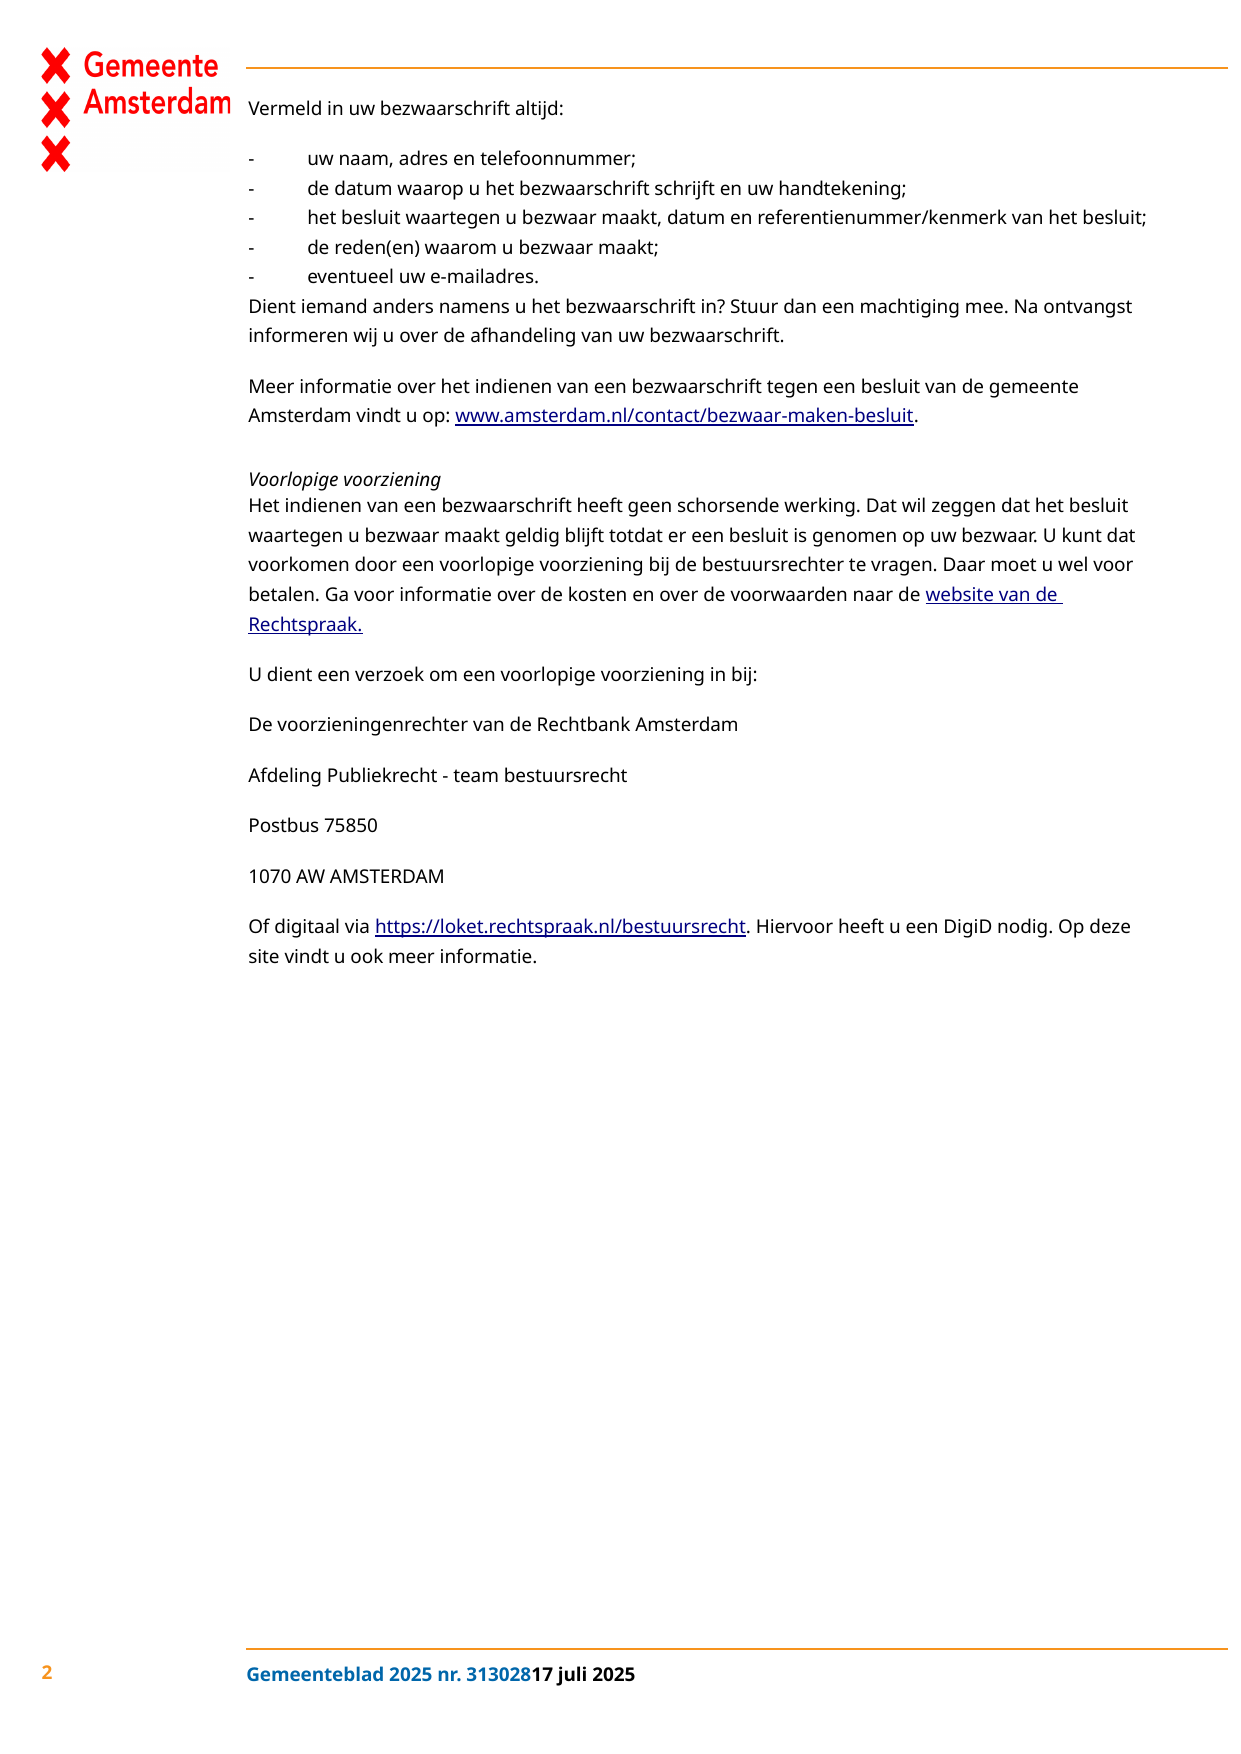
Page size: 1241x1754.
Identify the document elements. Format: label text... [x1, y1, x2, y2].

text De voorzieningenrechter van de Rechtbank Amsterdam [248, 712, 1152, 737]
list eventueel uw e-mailadres. [248, 263, 1152, 289]
text U dient een verzoek om een voorlopige voorziening in bij: [248, 661, 1152, 687]
text Meer informatie over het indienen van een bezwaarschrift tegen een besluit van de gemeente Amsterdam vindt u op: www.amsterdam.nl/contact/bezwaar-maken-besluit. [248, 373, 1152, 428]
text Voorlopige voorziening [248, 467, 1152, 492]
list de reden(en) waarom u bezwaar maakt; [248, 234, 1152, 260]
text Dient iemand anders namens u het bezwaarschrift in? Stuur dan een machtiging mee. Na ontvangst informeren wij u over de afhandeling van uw bezwaarschrift. [248, 293, 1152, 348]
list het besluit waartegen u bezwaar maakt, datum en referentienummer/kenmerk van het besluit; [248, 204, 1152, 230]
list de datum waarop u het bezwaarschrift schrijft en uw handtekening; [248, 175, 1152, 201]
text Afdeling Publiekrecht - team bestuursrecht [248, 762, 1152, 788]
text Vermeld in uw bezwaarschrift altijd: [248, 95, 1152, 121]
text Of digitaal via https://loket.rechtspraak.nl/bestuursrecht. Hiervoor heeft u een DigiD nodig. Op deze site vindt u ook meer informatie. [248, 913, 1152, 968]
text 1070 AW AMSTERDAM [248, 863, 1152, 888]
text Het indienen van een bezwaarschrift heeft geen schorsende werking. Dat wil zeggen dat het besluit waartegen u bezwaar maakt geldig blijft totdat er een besluit is genomen op uw bezwaar. U kunt dat voorkomen door een voorlopige voorziening bij de bestuursrechter te vragen. Daar moet u wel voor betalen. Ga voor informatie over de kosten en over de voorwaarden naar de website van de Rechtspraak. [248, 492, 1152, 636]
list uw naam, adres en telefoonnummer; [248, 145, 1152, 171]
text Postbus 75850 [248, 812, 1152, 838]
picture [41, 47, 231, 172]
